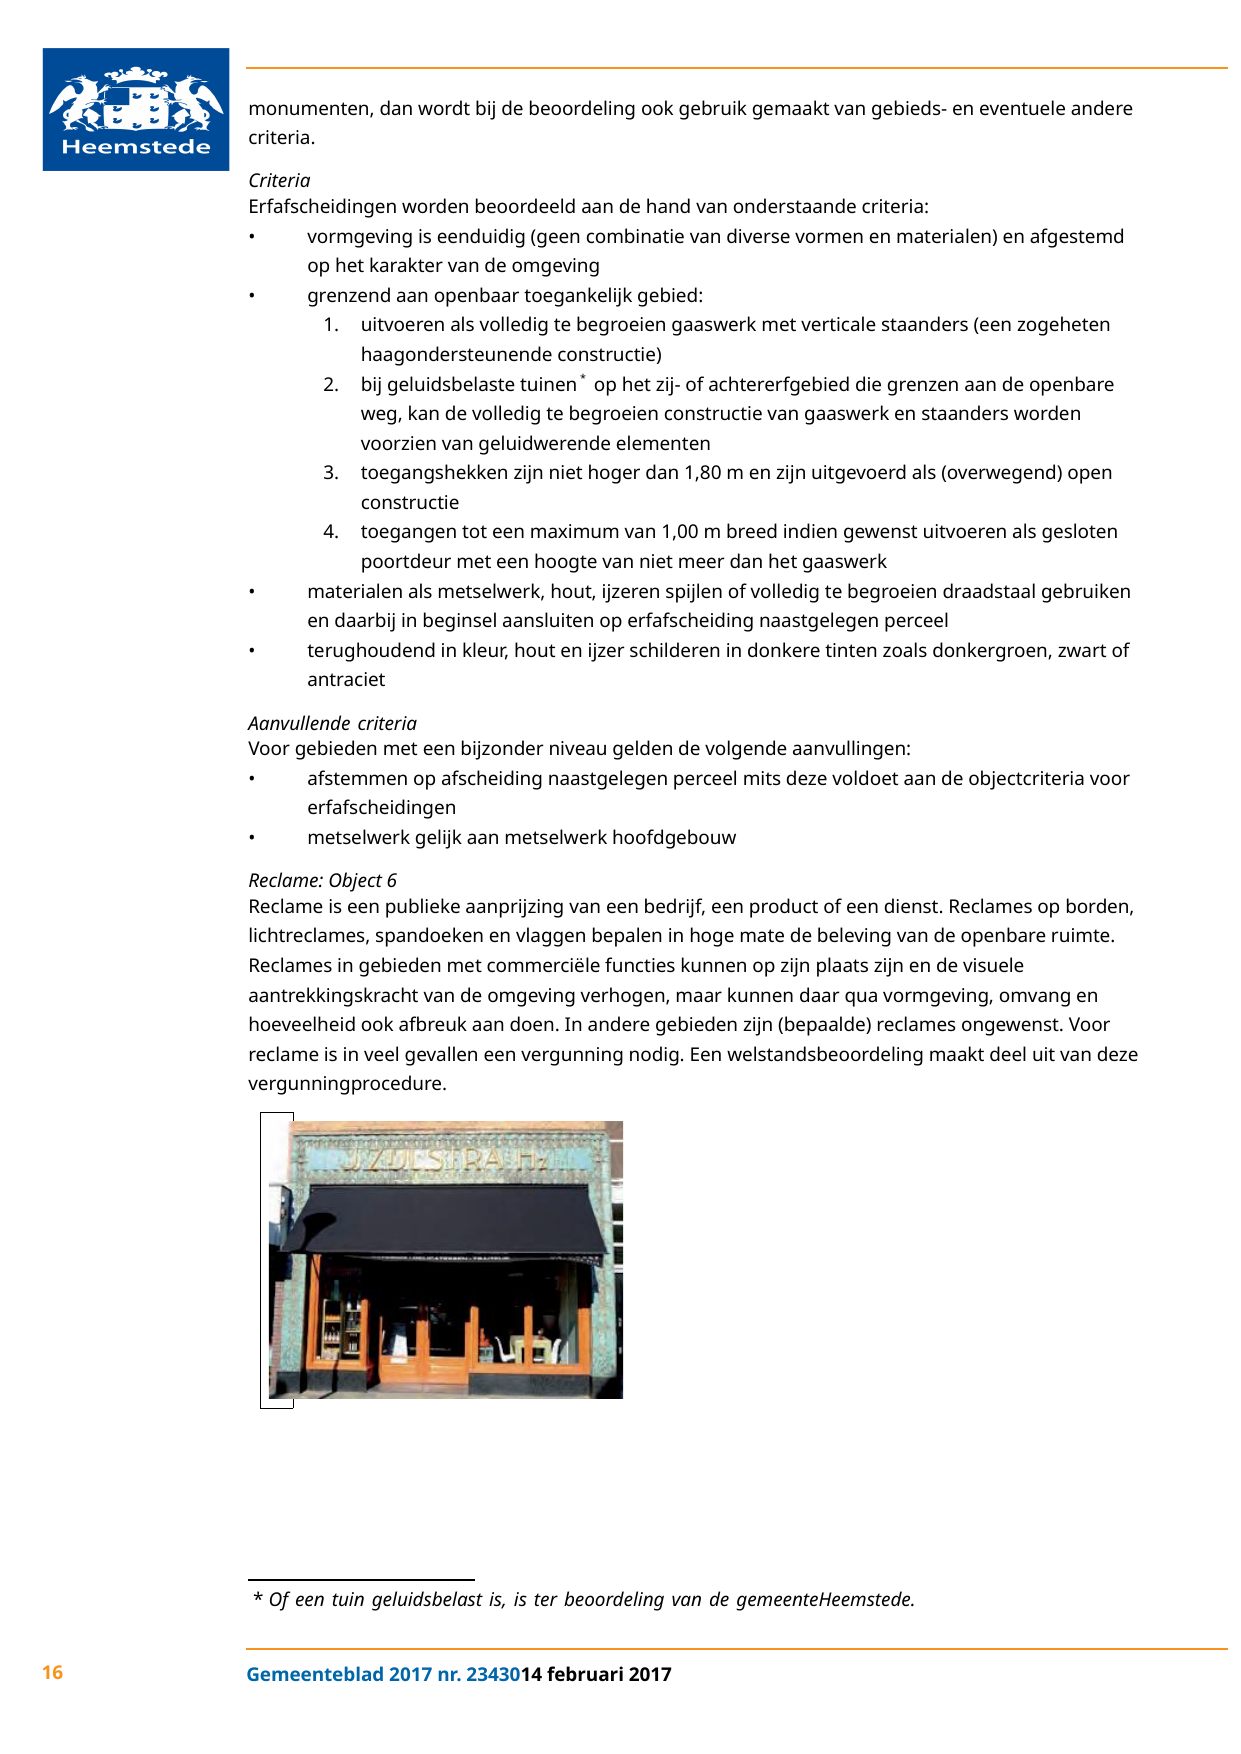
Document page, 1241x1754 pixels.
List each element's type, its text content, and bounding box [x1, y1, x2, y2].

list bij geluidsbelaste tuinen op het zij- of achtererfgebied die grenzen aan de openbare weg, kan de volledig te begroeien constructie van gaaswerk en staanders worden voorzien van geluidwerende elementen [323, 371, 1152, 456]
text Erfafscheidingen worden beoordeeld aan de hand van onderstaande criteria: [248, 193, 1152, 219]
list afstemmen op afscheiding naastgelegen perceel mits deze voldoet aan de objectcriteria voor erfafscheidingen [248, 765, 1152, 820]
list Of een tuin geluidsbelast is, is ter beoordeling van de gemeenteHeemstede. [248, 1586, 1152, 1612]
list terughoudend in kleur, hout en ijzer schilderen in donkere tinten zoals donkergroen, zwart of antraciet [248, 637, 1152, 692]
text Reclame is een publieke aanprijzing van een bedrijf, een product of een dienst. Reclames op borden, lichtreclames, spandoeken en vlaggen bepalen in hoge mate de beleving van de openbare ruimte. Reclames in gebieden met commerciële functies kunnen op zijn plaats zijn en de visuele aantrekkingskracht van de omgeving verhogen, maar kunnen daar qua vormgeving, omvang en hoeveelheid ook afbreuk aan doen. In andere gebieden zijn (bepaalde) reclames ongewenst. Voor reclame is in veel gevallen een vergunning nodig. Een welstandsbeoordeling maakt deel uit van deze vergunningprocedure. [248, 893, 1152, 1096]
list toegangshekken zijn niet hoger dan 1,80 m en zijn uitgevoerd als (overwegend) open constructie [323, 459, 1152, 515]
text Voor gebieden met een bijzonder niveau gelden de volgende aanvullingen: [248, 735, 1152, 761]
list uitvoeren als volledig te begroeien gaaswerk met verticale staanders (een zogeheten haagondersteunende constructie) [323, 312, 1152, 367]
list metselwerk gelijk aan metselwerk hoofdgebouw [248, 824, 1152, 850]
list toegangen tot een maximum van 1,00 m breed indien gewenst uitvoeren als gesloten poortdeur met een hoogte van niet meer dan het gaaswerk [323, 519, 1152, 574]
list vormgeving is eenduidig (geen combinatie van diverse vormen en materialen) en afgestemd op het karakter van de omgeving [248, 223, 1152, 278]
text Criteria [248, 167, 1152, 193]
list grenzend aan openbaar toegankelijk gebied: [248, 282, 1152, 308]
picture [268, 1121, 624, 1399]
text Aanvullende criteria [248, 710, 1152, 735]
text Reclame: Object 6 [248, 867, 1152, 893]
list materialen als metselwerk, hout, ijzeren spijlen of volledig te begroeien draadstaal gebruiken en daarbij in beginsel aansluiten op erfafscheiding naastgelegen perceel [248, 578, 1152, 633]
picture [41, 47, 231, 172]
text monumenten, dan wordt bij de beoordeling ook gebruik gemaakt van gebieds- en eventuele andere criteria. [248, 95, 1152, 150]
